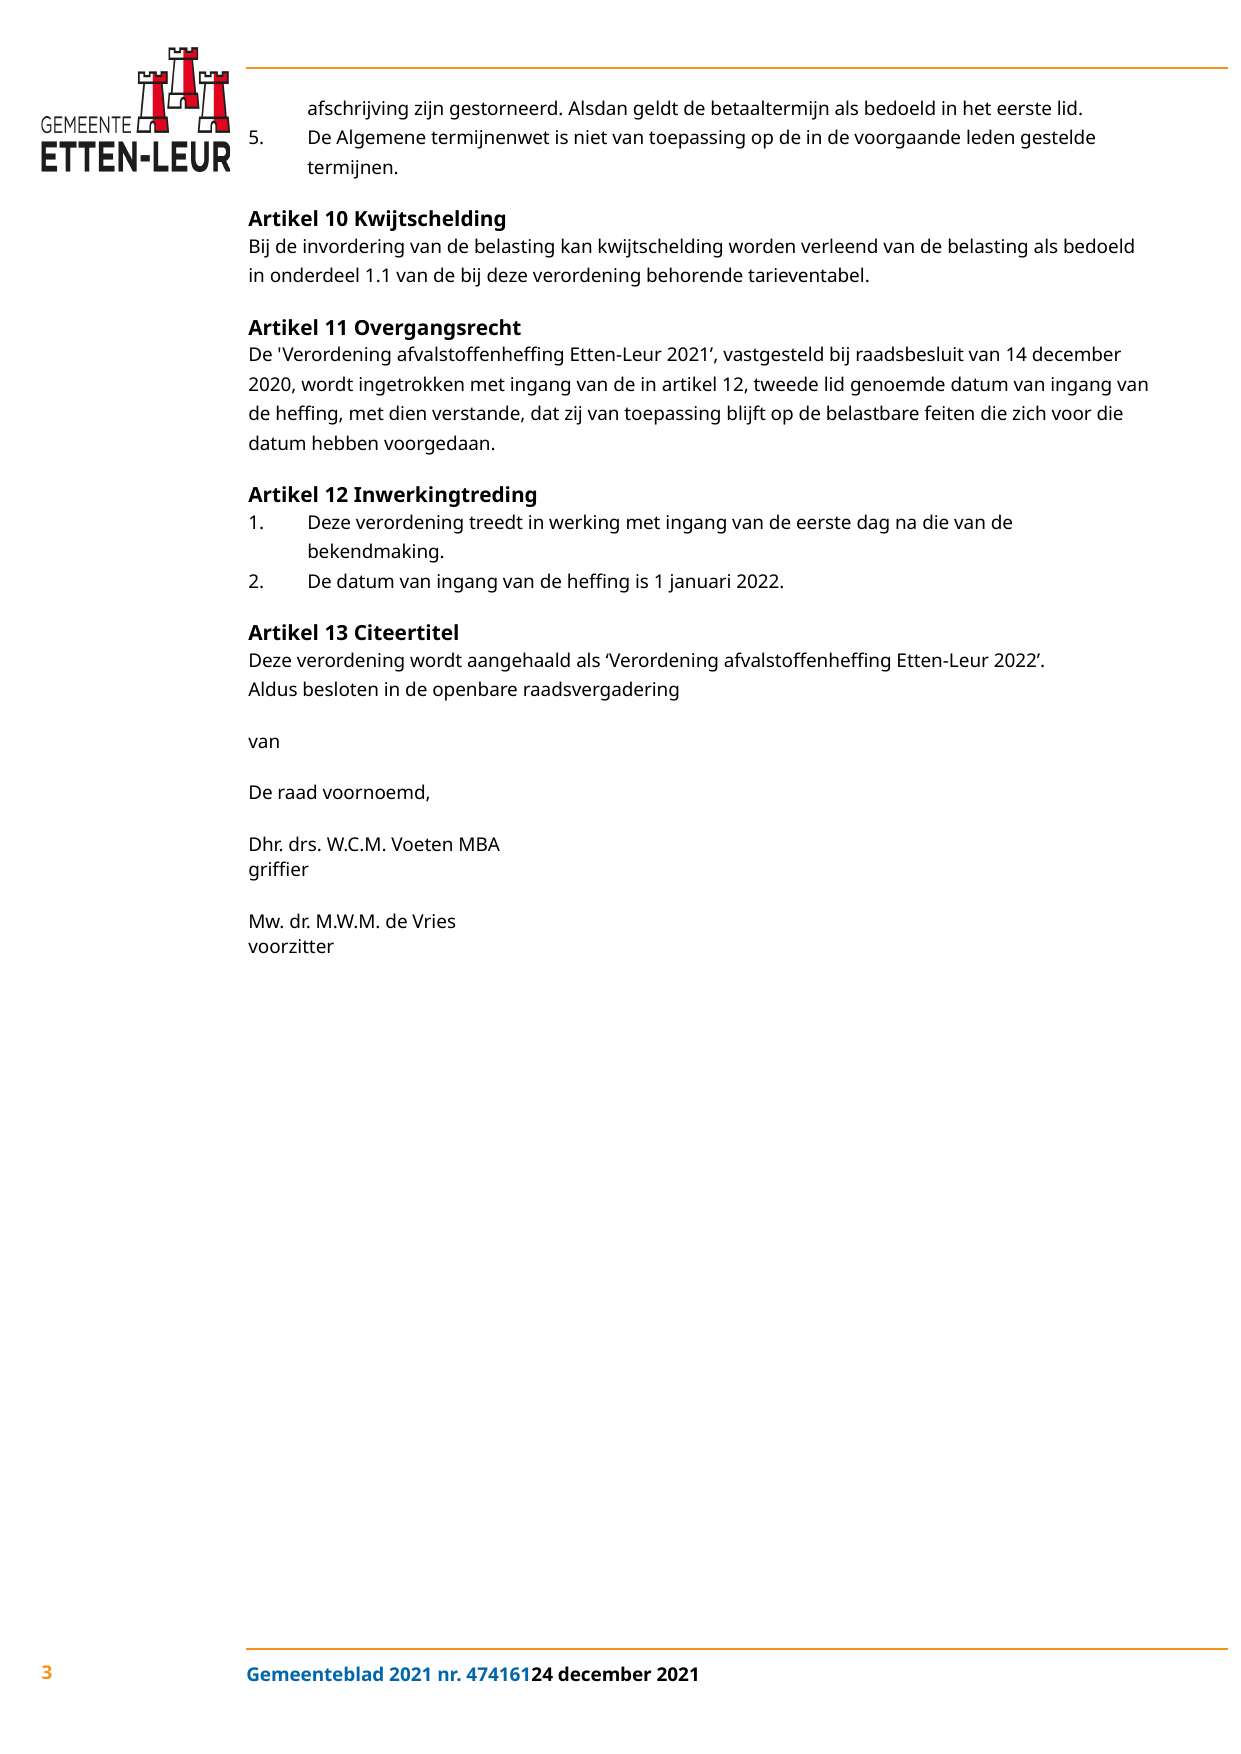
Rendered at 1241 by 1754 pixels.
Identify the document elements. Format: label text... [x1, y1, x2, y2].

text van [248, 728, 1152, 754]
list De Algemene termijnenwet is niet van toepassing op de in de voorgaande leden gestelde termijnen. [248, 124, 1152, 180]
text Dhr. drs. W.C.M. Voeten MBA [248, 831, 1152, 857]
list afschrijving zijn gestorneerd. Alsdan geldt de betaaltermijn als bedoeld in het eerste lid. [248, 95, 1152, 121]
picture [41, 47, 231, 172]
text Mw. dr. M.W.M. de Vries [248, 908, 1152, 934]
text Artikel 10 Kwijtschelding [248, 204, 1152, 233]
list De datum van ingang van de heffing is 1 januari 2022. [248, 568, 1152, 594]
text Deze verordening wordt aangehaald als ‘Verordening afvalstoffenheffing Etten-Leur 2022’. [248, 647, 1152, 673]
text Artikel 13 Citeertitel [248, 618, 1152, 647]
text De raad voornoemd, [248, 779, 1152, 805]
text De 'Verordening afvalstoffenheffing Etten-Leur 2021’, vastgesteld bij raadsbesluit van 14 december 2020, wordt ingetrokken met ingang van de in artikel 12, tweede lid genoemde datum van ingang van de heffing, met dien verstande, dat zij van toepassing blijft op de belastbare feiten die zich voor die datum hebben voorgedaan. [248, 341, 1152, 456]
text Artikel 12 Inwerkingtreding [248, 480, 1152, 509]
text Bij de invordering van de belasting kan kwijtschelding worden verleend van de belasting als bedoeld in onderdeel 1.1 van de bij deze verordening behorende tarieventabel. [248, 233, 1152, 288]
text Artikel 11 Overgangsrecht [248, 313, 1152, 341]
text voorzitter [248, 934, 1152, 959]
list Deze verordening treedt in werking met ingang van de eerste dag na die van de bekendmaking. [248, 509, 1152, 564]
text Aldus besloten in de openbare raadsvergadering [248, 676, 1152, 702]
text griffier [248, 857, 1152, 882]
